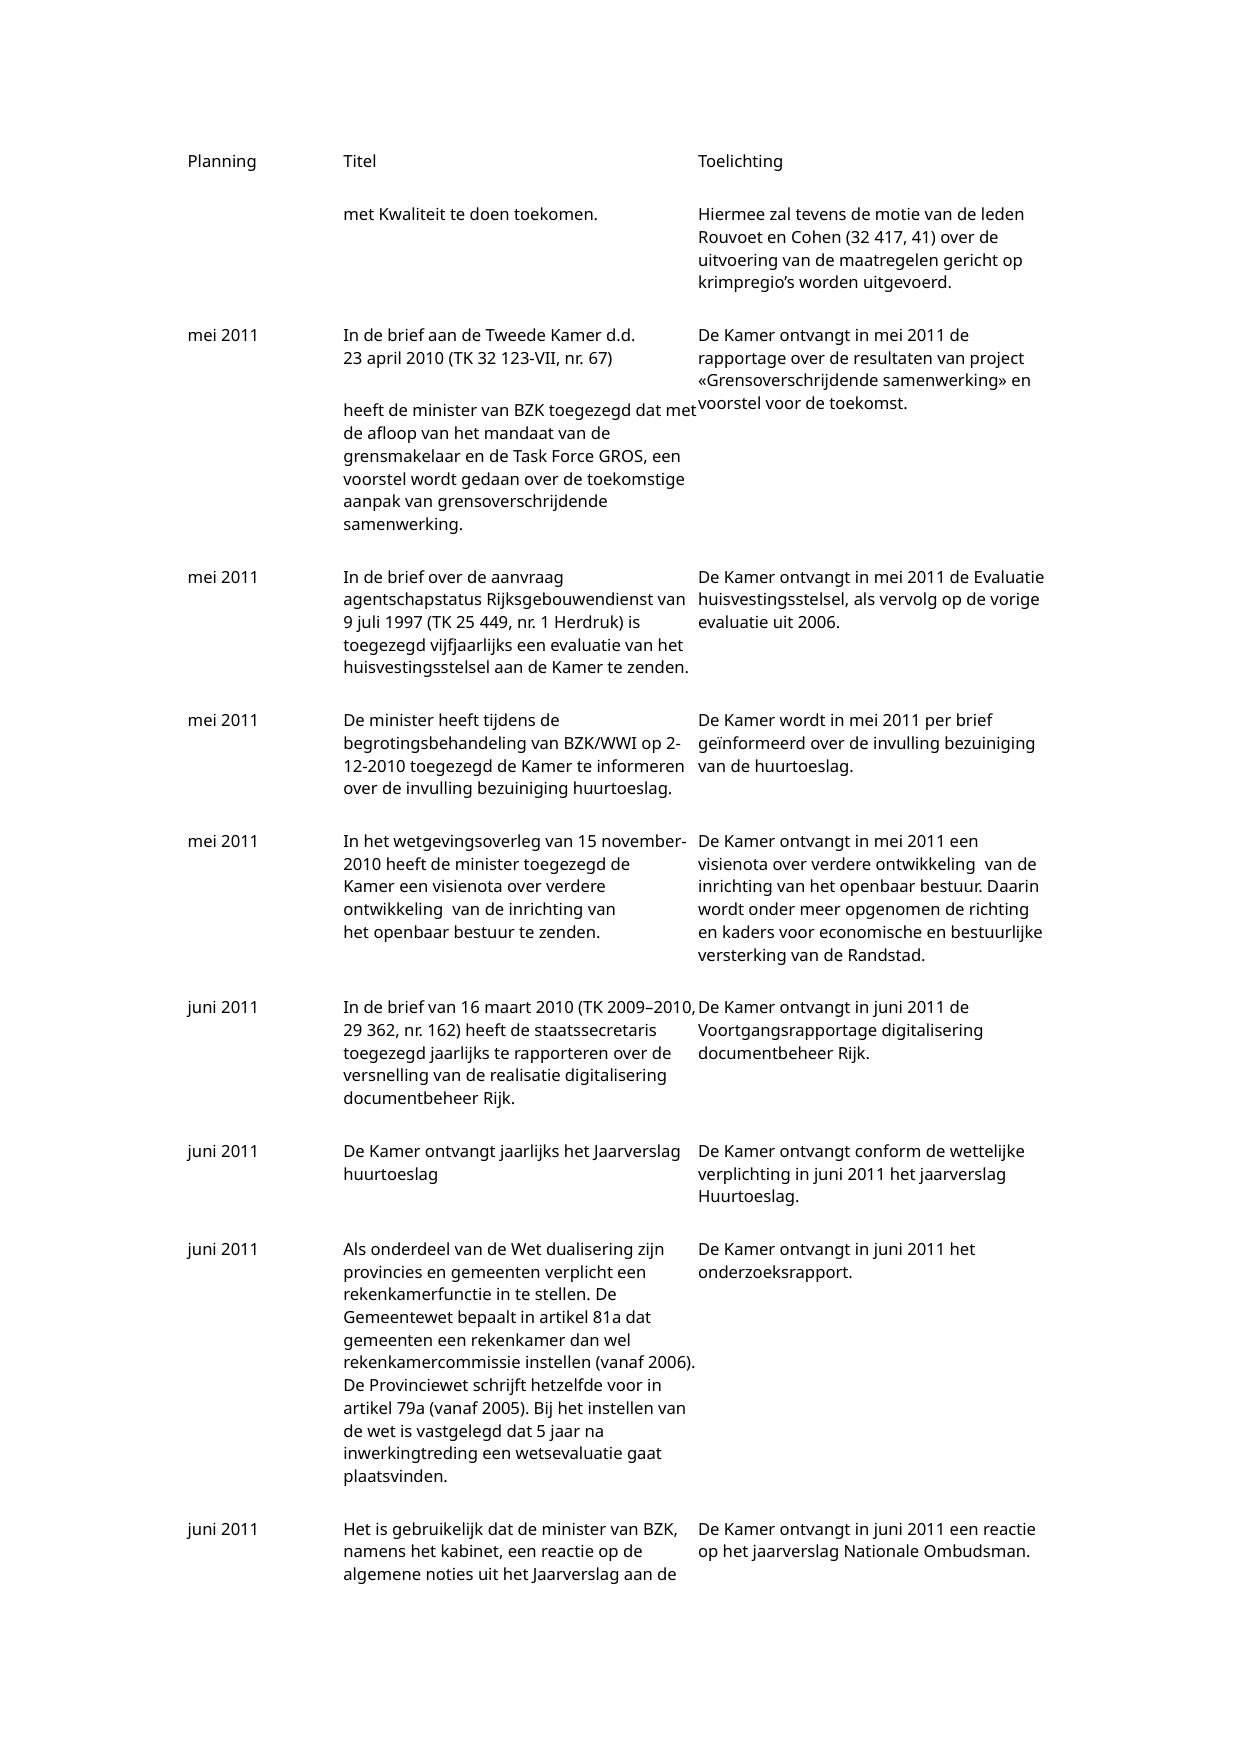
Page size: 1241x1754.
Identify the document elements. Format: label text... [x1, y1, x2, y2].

table_cell mei 2011 [188, 830, 343, 996]
table_cell met Kwaliteit te doen toekomen. [343, 203, 698, 323]
table_header Planning [188, 150, 343, 203]
table_cell Het is gebruikelijk dat de minister van BZK, namens het kabinet, een reactie op de algemene noties uit het Jaarverslag aan de [343, 1517, 698, 1593]
table_cell De Kamer ontvangt in juni 2011 de Voortgangsrapportage digitalisering documentbeheer Rijk. [698, 996, 1053, 1139]
table_cell De Kamer ontvangt in juni 2011 een reactie op het jaarverslag Nationale Ombudsman. [698, 1517, 1053, 1593]
table_cell De Kamer ontvangt jaarlijks het Jaarverslag huurtoeslag [343, 1139, 698, 1237]
table_cell In de brief van 16 maart 2010 (TK 2009–2010, 29 362, nr. 162) heeft de staatssecretaris toegezegd jaarlijks te rapporteren over de versnelling van de realisatie digitalisering documentbeheer Rijk. [343, 996, 698, 1139]
table_cell juni 2011 [188, 996, 343, 1139]
table_cell juni 2011 [188, 1517, 343, 1593]
table_cell De Kamer ontvangt in juni 2011 het onderzoeksrapport. [698, 1238, 1053, 1517]
table_header Titel [343, 150, 698, 203]
table_cell juni 2011 [188, 1139, 343, 1237]
table_header Toelichting [698, 150, 1053, 203]
table_cell juni 2011 [188, 1238, 343, 1517]
table_cell mei 2011 [188, 709, 343, 829]
table_cell In de brief aan de Tweede Kamer d.d. 23 april 2010 (TK 32 123-VII, nr. 67) heeft de minister van BZK toegezegd dat met de afloop van het mandaat van de grensmakelaar en de Task Force GROS, een voorstel wordt gedaan over de toekomstige aanpak van grensoverschrijdende samenwerking. [343, 324, 698, 565]
table_cell Hiermee zal tevens de motie van de leden Rouvoet en Cohen (32 417, 41) over de uitvoering van de maatregelen gericht op krimpregio’s worden uitgevoerd. [698, 203, 1053, 323]
table_cell mei 2011 [188, 324, 343, 565]
table_cell In de brief over de aanvraag agentschapstatus Rijksgebouwendienst van 9 juli 1997 (TK 25 449, nr. 1 Herdruk) is toegezegd vijfjaarlijks een evaluatie van het huisvestingsstelsel aan de Kamer te zenden. [343, 565, 698, 709]
table_cell De Kamer ontvangt in mei 2011 de rapportage over de resultaten van project «Grensoverschrijdende samenwerking» en voorstel voor de toekomst. [698, 324, 1053, 565]
table_cell De Kamer wordt in mei 2011 per brief geïnformeerd over de invulling bezuiniging van de huurtoeslag. [698, 709, 1053, 829]
table_cell [188, 203, 343, 323]
table_cell Als onderdeel van de Wet dualisering zijn provincies en gemeenten verplicht een rekenkamerfunctie in te stellen. De Gemeentewet bepaalt in artikel 81a dat gemeenten een rekenkamer dan wel rekenkamercommissie instellen (vanaf 2006). De Provinciewet schrijft hetzelfde voor in artikel 79a (vanaf 2005). Bij het instellen van de wet is vastgelegd dat 5 jaar na inwerkingtreding een wetsevaluatie gaat plaatsvinden. [343, 1238, 698, 1517]
table_cell In het wetgevingsoverleg van 15 november-2010 heeft de minister toegezegd de Kamer een visienota over verdere ontwikkeling van de inrichting van het openbaar bestuur te zenden. [343, 830, 698, 996]
table_cell mei 2011 [188, 565, 343, 709]
table_cell De Kamer ontvangt in mei 2011 een visienota over verdere ontwikkeling van de inrichting van het openbaar bestuur. Daarin wordt onder meer opgenomen de richting en kaders voor economische en bestuurlijke versterking van de Randstad. [698, 830, 1053, 996]
table_cell De Kamer ontvangt conform de wettelijke verplichting in juni 2011 het jaarverslag Huurtoeslag. [698, 1139, 1053, 1237]
table_cell De Kamer ontvangt in mei 2011 de Evaluatie huisvestingsstelsel, als vervolg op de vorige evaluatie uit 2006. [698, 565, 1053, 709]
table_cell De minister heeft tijdens de begrotingsbehandeling van BZK/WWI op 2-12-2010 toegezegd de Kamer te informeren over de invulling bezuiniging huurtoeslag. [343, 709, 698, 829]
